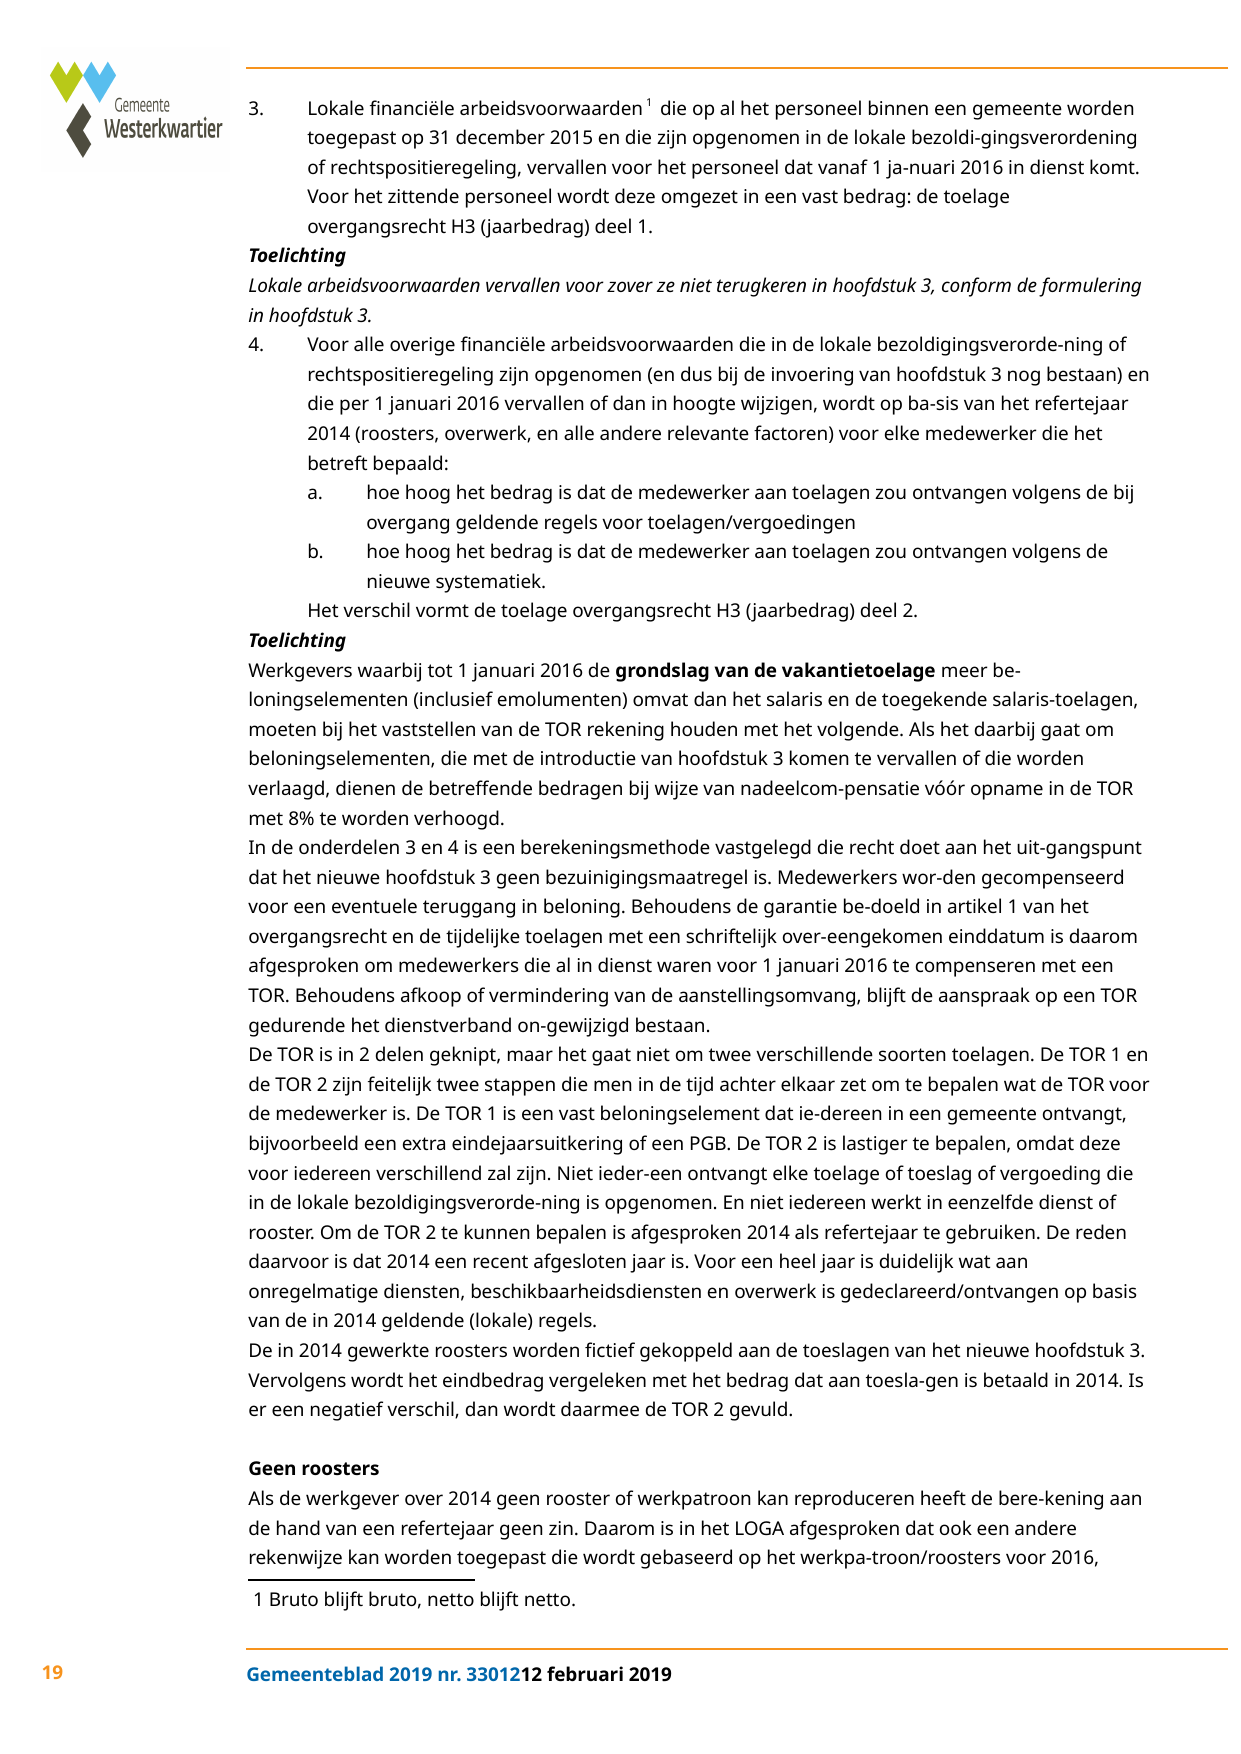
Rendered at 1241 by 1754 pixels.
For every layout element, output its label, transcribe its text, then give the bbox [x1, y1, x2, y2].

text Geen roosters [248, 1456, 1152, 1481]
text Toelichting [248, 243, 1152, 268]
list hoe hoog het bedrag is dat de medewerker aan toelagen zou ontvangen volgens de nieuwe systematiek. [307, 538, 1152, 594]
list Lokale financiële arbeidsvoorwaarden die op al het personeel binnen een gemeente worden toegepast op 31 december 2015 en die zijn opgenomen in de lokale bezoldi-gingsverordening of rechtspositieregeling, vervallen voor het personeel dat vanaf 1 ja-nuari 2016 in dienst komt. Voor het zittende personeel wordt deze omgezet in een vast bedrag: de toelage overgangsrecht H3 (jaarbedrag) deel 1. [248, 95, 1152, 239]
text Toelichting [248, 627, 1152, 653]
picture [41, 47, 231, 172]
text De in 2014 gewerkte roosters worden fictief gekoppeld aan de toeslagen van het nieuwe hoofdstuk 3. Vervolgens wordt het eindbedrag vergeleken met het bedrag dat aan toesla-gen is betaald in 2014. Is er een negatief verschil, dan wordt daarmee de TOR 2 gevuld. [248, 1337, 1152, 1422]
text Werkgevers waarbij tot 1 januari 2016 de grondslag van de vakantietoelage meer be-loningselementen (inclusief emolumenten) omvat dan het salaris en de toegekende salaris-toelagen, moeten bij het vaststellen van de TOR rekening houden met het volgende. Als het daarbij gaat om beloningselementen, die met de introductie van hoofdstuk 3 komen te vervallen of die worden verlaagd, dienen de betreffende bedragen bij wijze van nadeelcom-pensatie vóór opname in de TOR met 8% te worden verhoogd. [248, 657, 1152, 831]
list Het verschil vormt de toelage overgangsrecht H3 (jaarbedrag) deel 2. [248, 598, 1152, 623]
list hoe hoog het bedrag is dat de medewerker aan toelagen zou ontvangen volgens de bij overgang geldende regels voor toelagen/vergoedingen [307, 479, 1152, 535]
text Lokale arbeidsvoorwaarden vervallen voor zover ze niet terugkeren in hoofdstuk 3, conform de formulering in hoofdstuk 3. [248, 272, 1152, 328]
text In de onderdelen 3 en 4 is een berekeningsmethode vastgelegd die recht doet aan het uit-gangspunt dat het nieuwe hoofdstuk 3 geen bezuinigingsmaatregel is. Medewerkers wor-den gecompenseerd voor een eventuele teruggang in beloning. Behoudens de garantie be-doeld in artikel 1 van het overgangsrecht en de tijdelijke toelagen met een schriftelijk over-eengekomen einddatum is daarom afgesproken om medewerkers die al in dienst waren voor 1 januari 2016 te compenseren met een TOR. Behoudens afkoop of vermindering van de aanstellingsomvang, blijft de aanspraak op een TOR gedurende het dienstverband on-gewijzigd bestaan. [248, 834, 1152, 1038]
text Als de werkgever over 2014 geen rooster of werkpatroon kan reproduceren heeft de bere-kening aan de hand van een refertejaar geen zin. Daarom is in het LOGA afgesproken dat ook een andere rekenwijze kan worden toegepast die wordt gebaseerd op het werkpa-troon/roosters voor 2016, [248, 1485, 1152, 1570]
list Voor alle overige financiële arbeidsvoorwaarden die in de lokale bezoldigingsverorde-ning of rechtspositieregeling zijn opgenomen (en dus bij de invoering van hoofdstuk 3 nog bestaan) en die per 1 januari 2016 vervallen of dan in hoogte wijzigen, wordt op ba-sis van het refertejaar 2014 (roosters, overwerk, en alle andere relevante factoren) voor elke medewerker die het betreft bepaald: [248, 331, 1152, 476]
text De TOR is in 2 delen geknipt, maar het gaat niet om twee verschillende soorten toelagen. De TOR 1 en de TOR 2 zijn feitelijk twee stappen die men in de tijd achter elkaar zet om te bepalen wat de TOR voor de medewerker is. De TOR 1 is een vast beloningselement dat ie-dereen in een gemeente ontvangt, bijvoorbeeld een extra eindejaarsuitkering of een PGB. De TOR 2 is lastiger te bepalen, omdat deze voor iedereen verschillend zal zijn. Niet ieder-een ontvangt elke toelage of toeslag of vergoeding die in de lokale bezoldigingsverorde-ning is opgenomen. En niet iedereen werkt in eenzelfde dienst of rooster. Om de TOR 2 te kunnen bepalen is afgesproken 2014 als refertejaar te gebruiken. De reden daarvoor is dat 2014 een recent afgesloten jaar is. Voor een heel jaar is duidelijk wat aan onregelmatige diensten, beschikbaarheidsdiensten en overwerk is gedeclareerd/ontvangen op basis van de in 2014 geldende (lokale) regels. [248, 1041, 1152, 1333]
list Bruto blijft bruto, netto blijft netto. [248, 1586, 1152, 1612]
